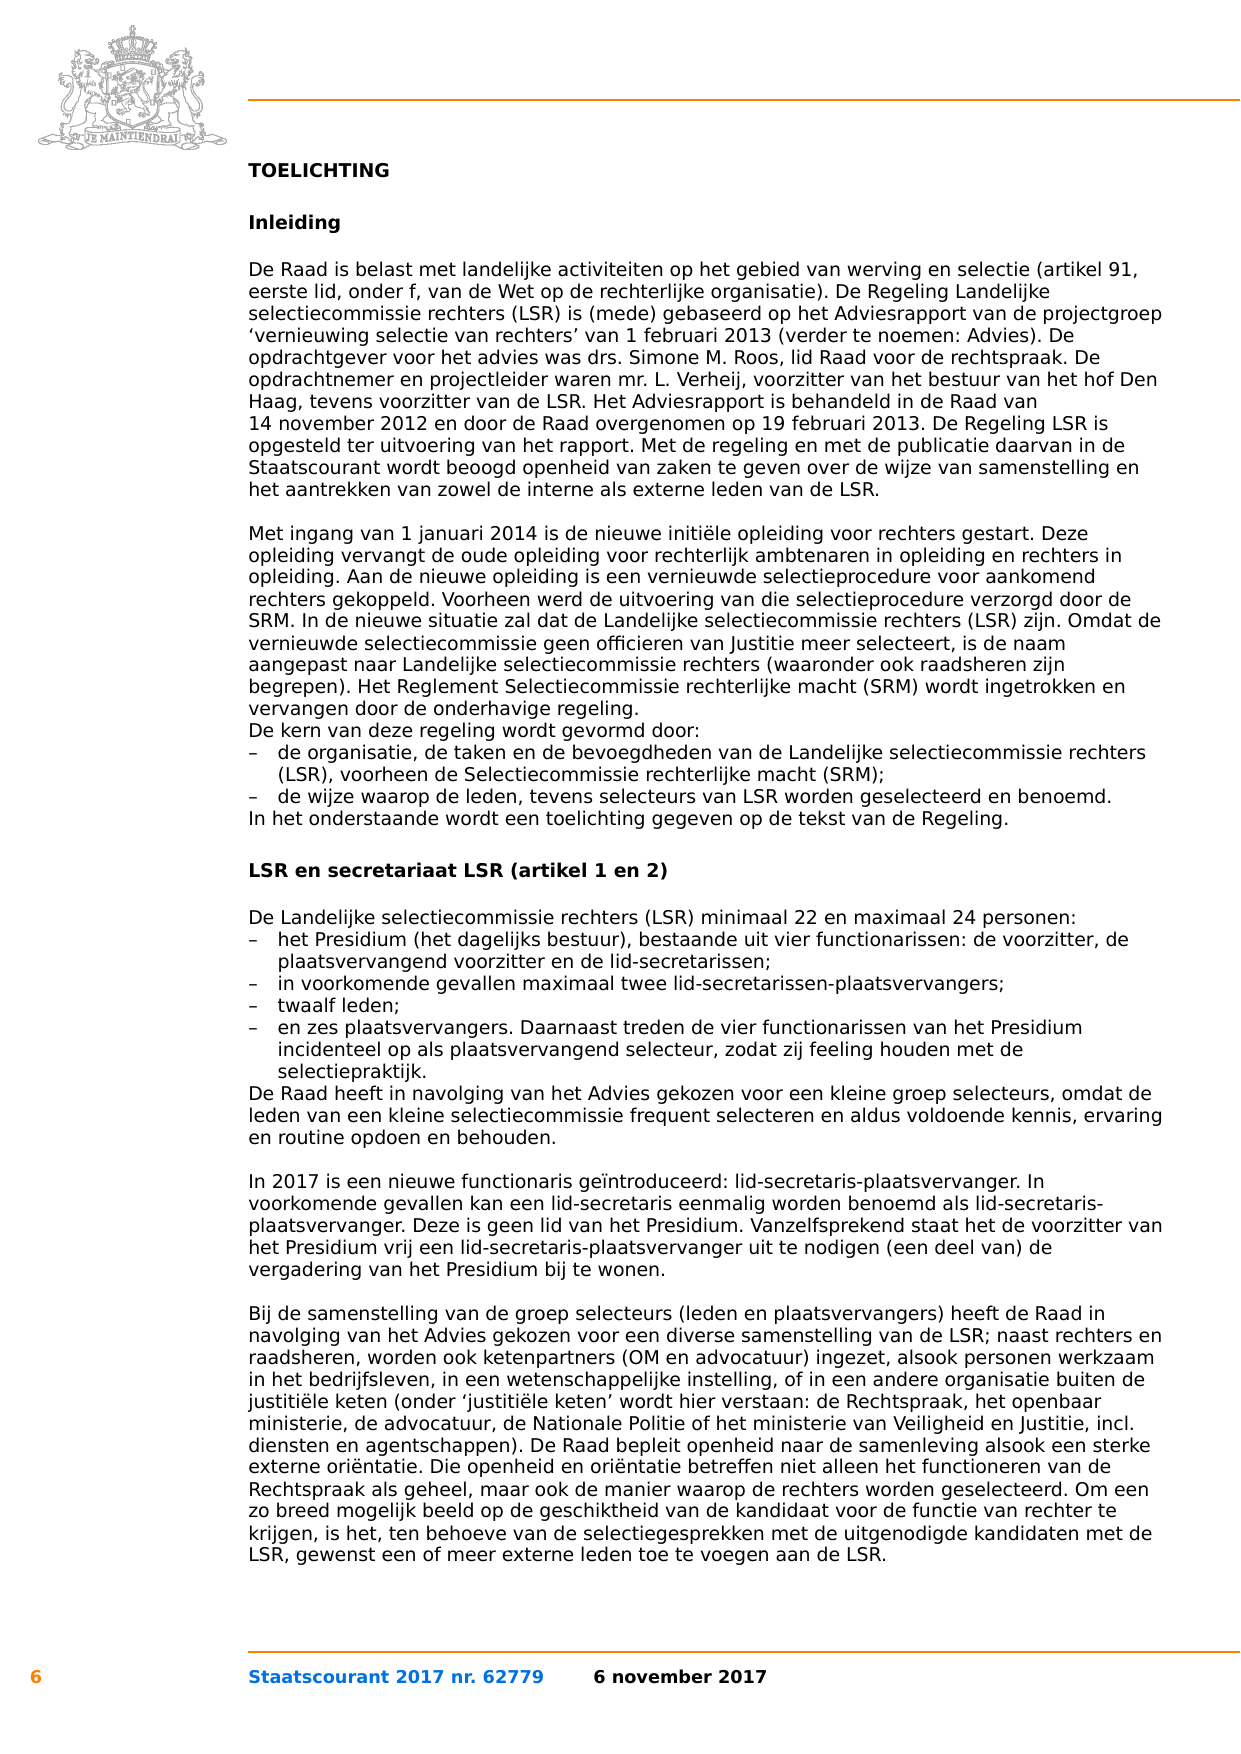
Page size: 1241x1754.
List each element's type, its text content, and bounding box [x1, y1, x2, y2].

text – en zes plaatsvervangers. Daarnaast treden de vier functionarissen van het Presidium incidenteel op als plaatsvervangend selecteur, zodat zij feeling houden met de selectiepraktijk. [248, 1017, 1163, 1083]
text – in voorkomende gevallen maximaal twee lid-secretarissen-plaatsvervangers; [248, 973, 1163, 995]
text De Landelijke selectiecommissie rechters (LSR) minimaal 22 en maximaal 24 personen: [248, 907, 1163, 929]
text – het Presidium (het dagelijks bestuur), bestaande uit vier functionarissen: de voorzitter, de plaatsvervangend voorzitter en de lid-secretarissen; [248, 929, 1163, 973]
text Bij de samenstelling van de groep selecteurs (leden en plaatsvervangers) heeft de Raad in navolging van het Advies gekozen voor een diverse samenstelling van de LSR; naast rechters en raadsheren, worden ook ketenpartners (OM en advocatuur) ingezet, alsook personen werkzaam in het bedrijfsleven, in een wetenschappelijke instelling, of in een andere organisatie buiten de justitiële keten (onder ‘justitiële keten’ wordt hier verstaan: de Rechtspraak, het openbaar ministerie, de advocatuur, de Nationale Politie of het ministerie van Veiligheid en Justitie, incl. diensten en agentschappen). De Raad bepleit openheid naar de samenleving alsook een sterke externe oriëntatie. Die openheid en oriëntatie betreffen niet alleen het functioneren van de Rechtspraak als geheel, maar ook de manier waarop de rechters worden geselecteerd. Om een zo breed mogelijk beeld op de geschiktheid van de kandidaat voor de functie van rechter te krijgen, is het, ten behoeve van de selectiegesprekken met de uitgenodigde kandidaten met de LSR, gewenst een of meer externe leden toe te voegen aan de LSR. [248, 1303, 1163, 1566]
subtitle LSR en secretariaat LSR (artikel 1 en 2) [248, 860, 1163, 882]
text De Raad is belast met landelijke activiteiten op het gebied van werving en selectie (artikel 91, eerste lid, onder f, van de Wet op de rechterlijke organisatie). De Regeling Landelijke selectiecommissie rechters (LSR) is (mede) gebaseerd op het Adviesrapport van de projectgroep ‘vernieuwing selectie van rechters’ van 1 februari 2013 (verder te noemen: Advies). De opdrachtgever voor het advies was drs. Simone M. Roos, lid Raad voor de rechtspraak. De opdrachtnemer en projectleider waren mr. L. Verheij, voorzitter van het bestuur van het hof Den Haag, tevens voorzitter van de LSR. Het Adviesrapport is behandeld in de Raad van 14 november 2012 en door de Raad overgenomen op 19 februari 2013. De Regeling LSR is opgesteld ter uitvoering van het rapport. Met de regeling en met de publicatie daarvan in de Staatscourant wordt beoogd openheid van zaken te geven over de wijze van samenstelling en het aantrekken van zowel de interne als externe leden van de LSR. [248, 259, 1163, 501]
subtitle Inleiding [248, 212, 1163, 234]
text – twaalf leden; [248, 995, 1163, 1017]
picture [38, 25, 227, 150]
text De Raad heeft in navolging van het Advies gekozen voor een kleine groep selecteurs, omdat de leden van een kleine selectiecommissie frequent selecteren en aldus voldoende kennis, ervaring en routine opdoen en behouden. [248, 1083, 1163, 1149]
text De kern van deze regeling wordt gevormd door: [248, 720, 1163, 742]
text – de wijze waarop de leden, tevens selecteurs van LSR worden geselecteerd en benoemd. [248, 786, 1163, 808]
text Met ingang van 1 januari 2014 is de nieuwe initiële opleiding voor rechters gestart. Deze opleiding vervangt de oude opleiding voor rechterlijk ambtenaren in opleiding en rechters in opleiding. Aan de nieuwe opleiding is een vernieuwde selectieprocedure voor aankomend rechters gekoppeld. Voorheen werd de uitvoering van die selectieprocedure verzorgd door de SRM. In de nieuwe situatie zal dat de Landelijke selectiecommissie rechters (LSR) zijn. Omdat de vernieuwde selectiecommissie geen officieren van Justitie meer selecteert, is de naam aangepast naar Landelijke selectiecommissie rechters (waaronder ook raadsheren zijn begrepen). Het Reglement Selectiecommissie rechterlijke macht (SRM) wordt ingetrokken en vervangen door de onderhavige regeling. [248, 522, 1163, 720]
text In 2017 is een nieuwe functionaris geïntroduceerd: lid-secretaris-plaatsvervanger. In voorkomende gevallen kan een lid-secretaris eenmalig worden benoemd als lid-secretaris-plaatsvervanger. Deze is geen lid van het Presidium. Vanzelfsprekend staat het de voorzitter van het Presidium vrij een lid-secretaris-plaatsvervanger uit te nodigen (een deel van) de vergadering van het Presidium bij te wonen. [248, 1171, 1163, 1281]
text In het onderstaande wordt een toelichting gegeven op de tekst van de Regeling. [248, 808, 1163, 830]
subtitle TOELICHTING [248, 160, 1163, 182]
text – de organisatie, de taken en de bevoegdheden van de Landelijke selectiecommissie rechters (LSR), voorheen de Selectiecommissie rechterlijke macht (SRM); [248, 742, 1163, 786]
